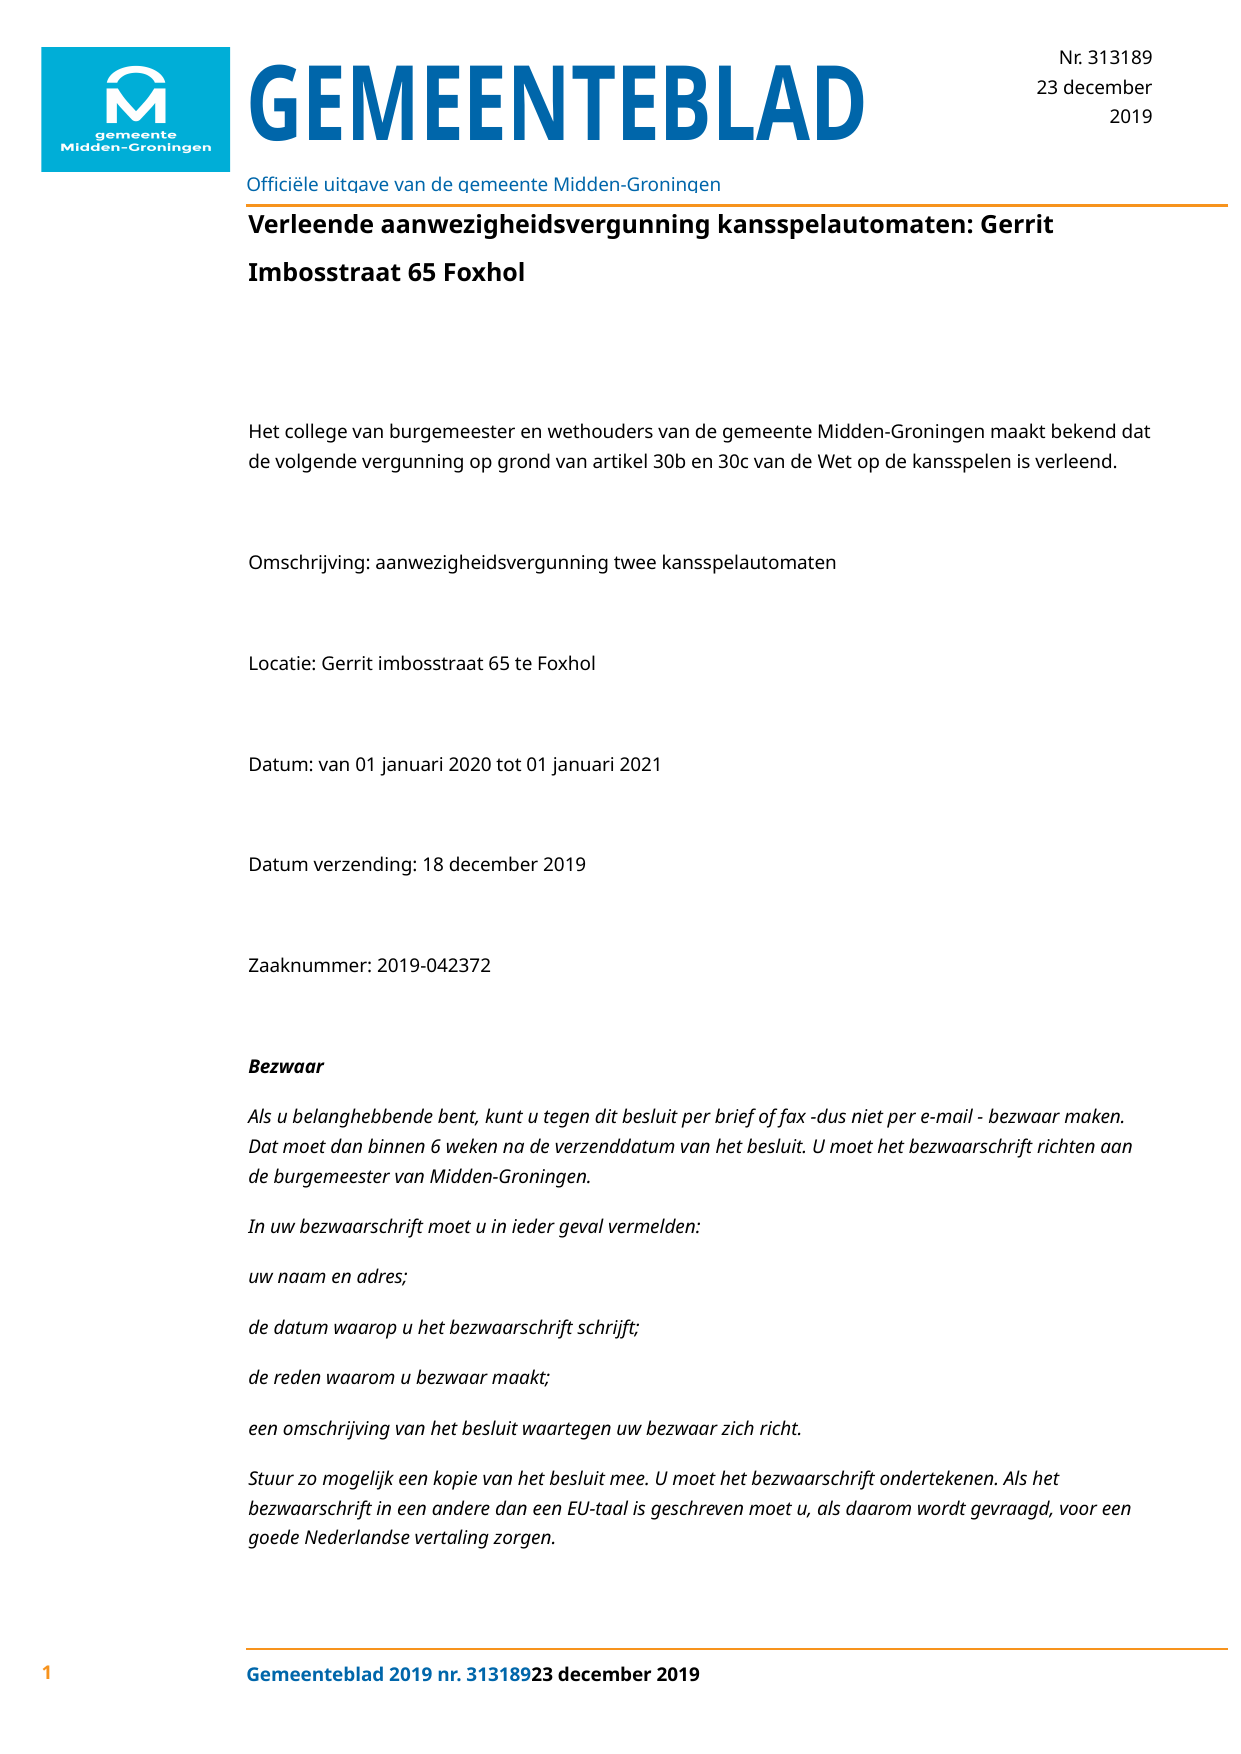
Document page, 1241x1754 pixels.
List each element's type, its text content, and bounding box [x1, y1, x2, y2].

text Datum verzending: 18 december 2019 [248, 852, 1152, 877]
picture [184, 146, 190, 153]
text Verleende aanwezigheidsvergunning kansspelautomaten: Gerrit Imbosstraat 65 Foxhol [248, 207, 1152, 288]
text Als u belanghebbende bent, kunt u tegen dit besluit per brief of fax -dus niet per e-mail - bezwaar maken. Dat moet dan binnen 6 weken na de verzenddatum van het besluit. U moet het bezwaarschrift richten aan de burgemeester van Midden-Groningen. [248, 1104, 1152, 1189]
text een omschrijving van het besluit waartegen uw bezwaar zich richt. [248, 1415, 1152, 1441]
text uw naam en adres; [248, 1264, 1152, 1289]
text Locatie: Gerrit imbosstraat 65 te Foxhol [248, 650, 1152, 676]
text Stuur zo mogelijk een kopie van het besluit mee. U moet het bezwaarschrift ondertekenen. Als het bezwaarschrift in een andere dan een EU-taal is geschreven moet u, als daarom wordt gevraagd, voor een goede Nederlandse vertaling zorgen. [248, 1465, 1152, 1550]
text Zaaknummer: 2019-042372 [248, 952, 1152, 978]
picture [107, 89, 165, 122]
text Bezwaar [248, 1053, 1152, 1079]
picture [108, 66, 164, 82]
text Datum: van 01 januari 2020 tot 01 januari 2021 [248, 751, 1152, 777]
text In uw bezwaarschrift moet u in ieder geval vermelden: [248, 1213, 1152, 1239]
text de reden waarom u bezwaar maakt; [248, 1364, 1152, 1390]
text de datum waarop u het bezwaarschrift schrijft; [248, 1314, 1152, 1340]
text Het college van burgemeester en wethouders van de gemeente Midden-Groningen maakt bekend dat de volgende vergunning op grond van artikel 30b en 30c van de Wet op de kansspelen is verleend. [248, 419, 1152, 474]
text Omschrijving: aanwezigheidsvergunning twee kansspelautomaten [248, 549, 1152, 575]
